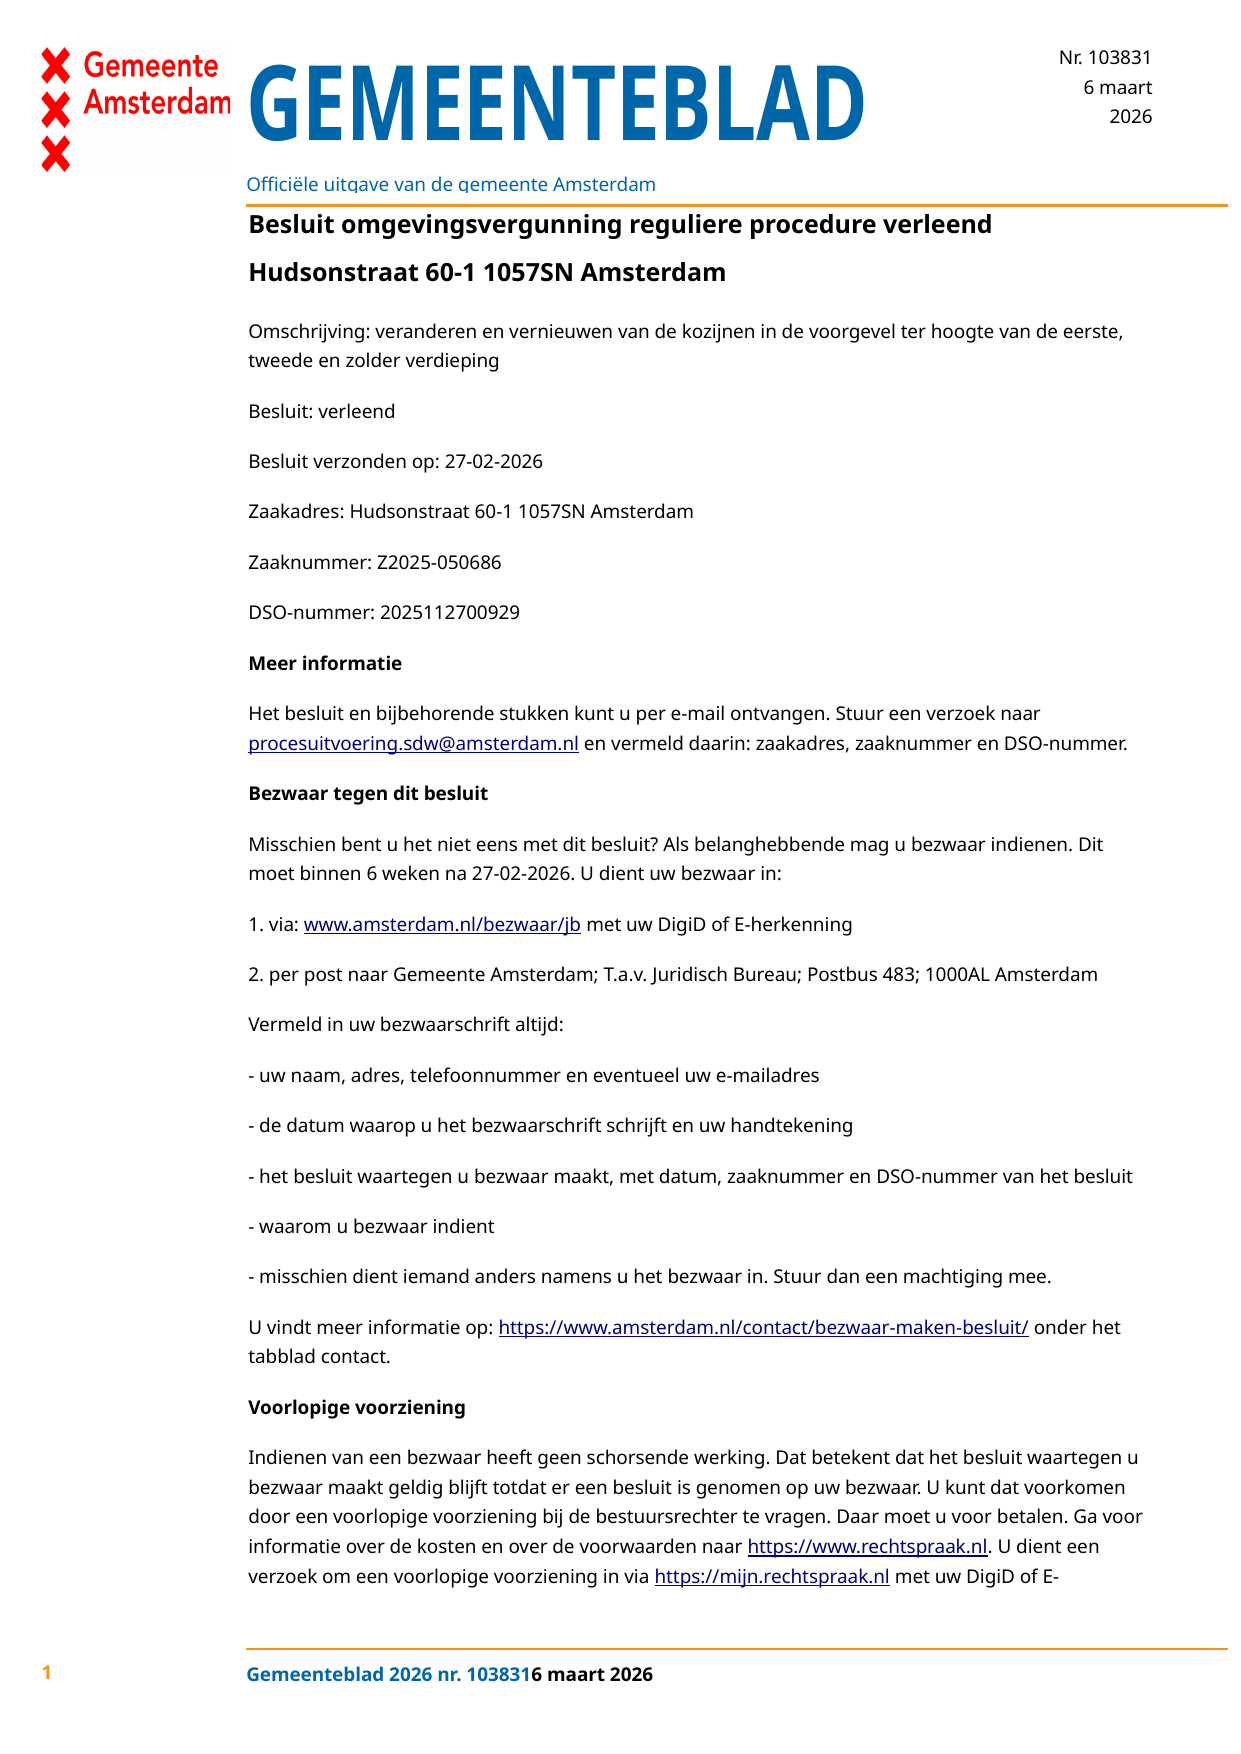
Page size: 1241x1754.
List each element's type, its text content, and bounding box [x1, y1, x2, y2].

text - de datum waarop u het bezwaarschrift schrijft en uw handtekening [248, 1112, 1152, 1138]
text Zaakadres: Hudsonstraat 60-1 1057SN Amsterdam [248, 499, 1152, 524]
text Besluit: verleend [248, 398, 1152, 424]
text Meer informatie [248, 650, 1152, 676]
text Misschien bent u het niet eens met dit besluit? Als belanghebbende mag u bezwaar indienen. Dit moet binnen 6 weken na 27-02-2026. U dient uw bezwaar in: [248, 831, 1152, 886]
text - uw naam, adres, telefoonnummer en eventueel uw e-mailadres [248, 1062, 1152, 1088]
text DSO-nummer: 2025112700929 [248, 599, 1152, 625]
text Het besluit en bijbehorende stukken kunt u per e-mail ontvangen. Stuur een verzoek naar procesuitvoering.sdw@amsterdam.nl en vermeld daarin: zaakadres, zaaknummer en DSO-nummer. [248, 700, 1152, 756]
text Indienen van een bezwaar heeft geen schorsende werking. Dat betekent dat het besluit waartegen u bezwaar maakt geldig blijft totdat er een besluit is genomen op uw bezwaar. U kunt dat voorkomen door een voorlopige voorziening bij de bestuursrechter te vragen. Daar moet u voor betalen. Ga voor informatie over de kosten en over de voorwaarden naar https://www.rechtspraak.nl. U dient een verzoek om een voorlopige voorziening in via https://mijn.rechtspraak.nl met uw DigiD of E- [248, 1444, 1152, 1589]
text Bezwaar tegen dit besluit [248, 780, 1152, 806]
picture [41, 47, 231, 172]
text Omschrijving: veranderen en vernieuwen van de kozijnen in de voorgevel ter hoogte van de eerste, tweede en zolder verdieping [248, 318, 1152, 373]
text 2. per post naar Gemeente Amsterdam; T.a.v. Juridisch Bureau; Postbus 483; 1000AL Amsterdam [248, 961, 1152, 987]
text Besluit omgevingsvergunning reguliere procedure verleend Hudsonstraat 60-1 1057SN Amsterdam [248, 207, 1152, 288]
text U vindt meer informatie op: https://www.amsterdam.nl/contact/bezwaar-maken-besluit/ onder het tabblad contact. [248, 1314, 1152, 1369]
text Zaaknummer: Z2025-050686 [248, 549, 1152, 575]
text Vermeld in uw bezwaarschrift altijd: [248, 1012, 1152, 1037]
text Besluit verzonden op: 27-02-2026 [248, 448, 1152, 474]
text Voorlopige voorziening [248, 1394, 1152, 1420]
text 1. via: www.amsterdam.nl/bezwaar/jb met uw DigiD of E-herkenning [248, 911, 1152, 937]
text - waarom u bezwaar indient [248, 1213, 1152, 1239]
text - het besluit waartegen u bezwaar maakt, met datum, zaaknummer en DSO-nummer van het besluit [248, 1163, 1152, 1189]
text - misschien dient iemand anders namens u het bezwaar in. Stuur dan een machtiging mee. [248, 1264, 1152, 1289]
